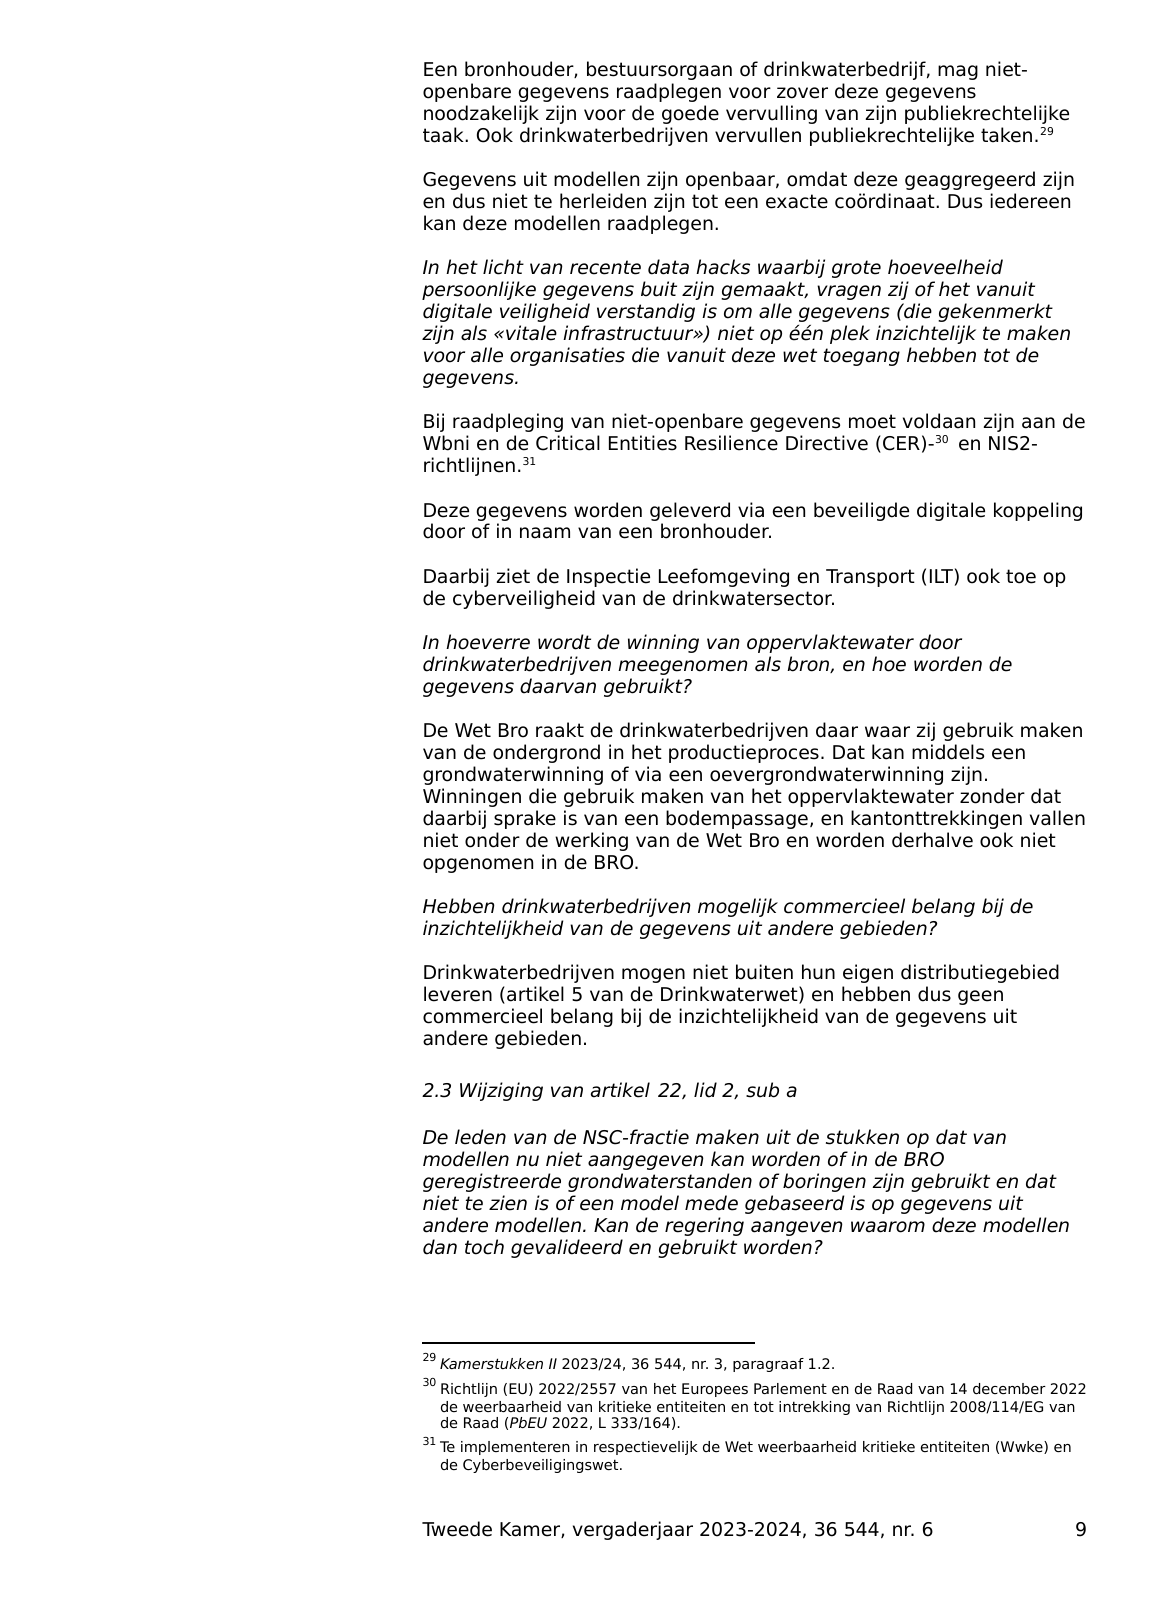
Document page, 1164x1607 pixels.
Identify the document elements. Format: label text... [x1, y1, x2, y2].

text Bij raadpleging van niet-openbare gegevens moet voldaan zijn aan de Wbni en de Critical Entities Resilience Directive (CER)- en NIS2-richtlijnen. [422, 411, 1087, 477]
text Gegevens uit modellen zijn openbaar, omdat deze geaggregeerd zijn en dus niet te herleiden zijn tot een exacte coördinaat. Dus iedereen kan deze modellen raadplegen. [422, 169, 1087, 235]
text Kamerstukken II 2023/24, 36 544, nr. 3, paragraaf 1.2. [422, 1352, 1087, 1374]
text In hoeverre wordt de winning van oppervlaktewater door drinkwaterbedrijven meegenomen als bron, en hoe worden de gegevens daarvan gebruikt? [422, 632, 1087, 698]
text Drinkwaterbedrijven mogen niet buiten hun eigen distributiegebied leveren (artikel 5 van de Drinkwaterwet) en hebben dus geen commercieel belang bij de inzichtelijkheid van de gegevens uit andere gebieden. [422, 962, 1087, 1050]
text Hebben drinkwaterbedrijven mogelijk commercieel belang bij de inzichtelijkheid van de gegevens uit andere gebieden? [422, 896, 1087, 940]
subtitle 2.3 Wijziging van artikel 22, lid 2, sub a [422, 1080, 1087, 1102]
text In het licht van recente data hacks waarbij grote hoeveelheid persoonlijke gegevens buit zijn gemaakt, vragen zij of het vanuit digitale veiligheid verstandig is om alle gegevens (die gekenmerkt zijn als «vitale infrastructuur») niet op één plek inzichtelijk te maken voor alle organisaties die vanuit deze wet toegang hebben tot de gegevens. [422, 257, 1087, 389]
text De leden van de NSC-fractie maken uit de stukken op dat van modellen nu niet aangegeven kan worden of in de BRO geregistreerde grondwaterstanden of boringen zijn gebruikt en dat niet te zien is of een model mede gebaseerd is op gegevens uit andere modellen. Kan de regering aangeven waarom deze modellen dan toch gevalideerd en gebruikt worden? [422, 1127, 1087, 1259]
text Een bronhouder, bestuursorgaan of drinkwaterbedrijf, mag niet-openbare gegevens raadplegen voor zover deze gegevens noodzakelijk zijn voor de goede vervulling van zijn publiekrechtelijke taak. Ook drinkwaterbedrijven vervullen publiekrechtelijke taken. [422, 59, 1087, 147]
text Richtlijn (EU) 2022/2557 van het Europees Parlement en de Raad van 14 december 2022 de weerbaarheid van kritieke entiteiten en tot intrekking van Richtlijn 2008/114/EG van de Raad (PbEU 2022, L 333/164). [422, 1377, 1087, 1432]
text De Wet Bro raakt de drinkwaterbedrijven daar waar zij gebruik maken van de ondergrond in het productieproces. Dat kan middels een grondwaterwinning of via een oevergrondwaterwinning zijn. Winningen die gebruik maken van het oppervlaktewater zonder dat daarbij sprake is van een bodempassage, en kantonttrekkingen vallen niet onder de werking van de Wet Bro en worden derhalve ook niet opgenomen in de BRO. [422, 720, 1087, 874]
text Te implementeren in respectievelijk de Wet weerbaarheid kritieke entiteiten (Wwke) en de Cyberbeveiligingswet. [422, 1435, 1087, 1474]
text Deze gegevens worden geleverd via een beveiligde digitale koppeling door of in naam van een bronhouder. [422, 499, 1087, 543]
text Daarbij ziet de Inspectie Leefomgeving en Transport (ILT) ook toe op de cyberveiligheid van de drinkwatersector. [422, 566, 1087, 609]
